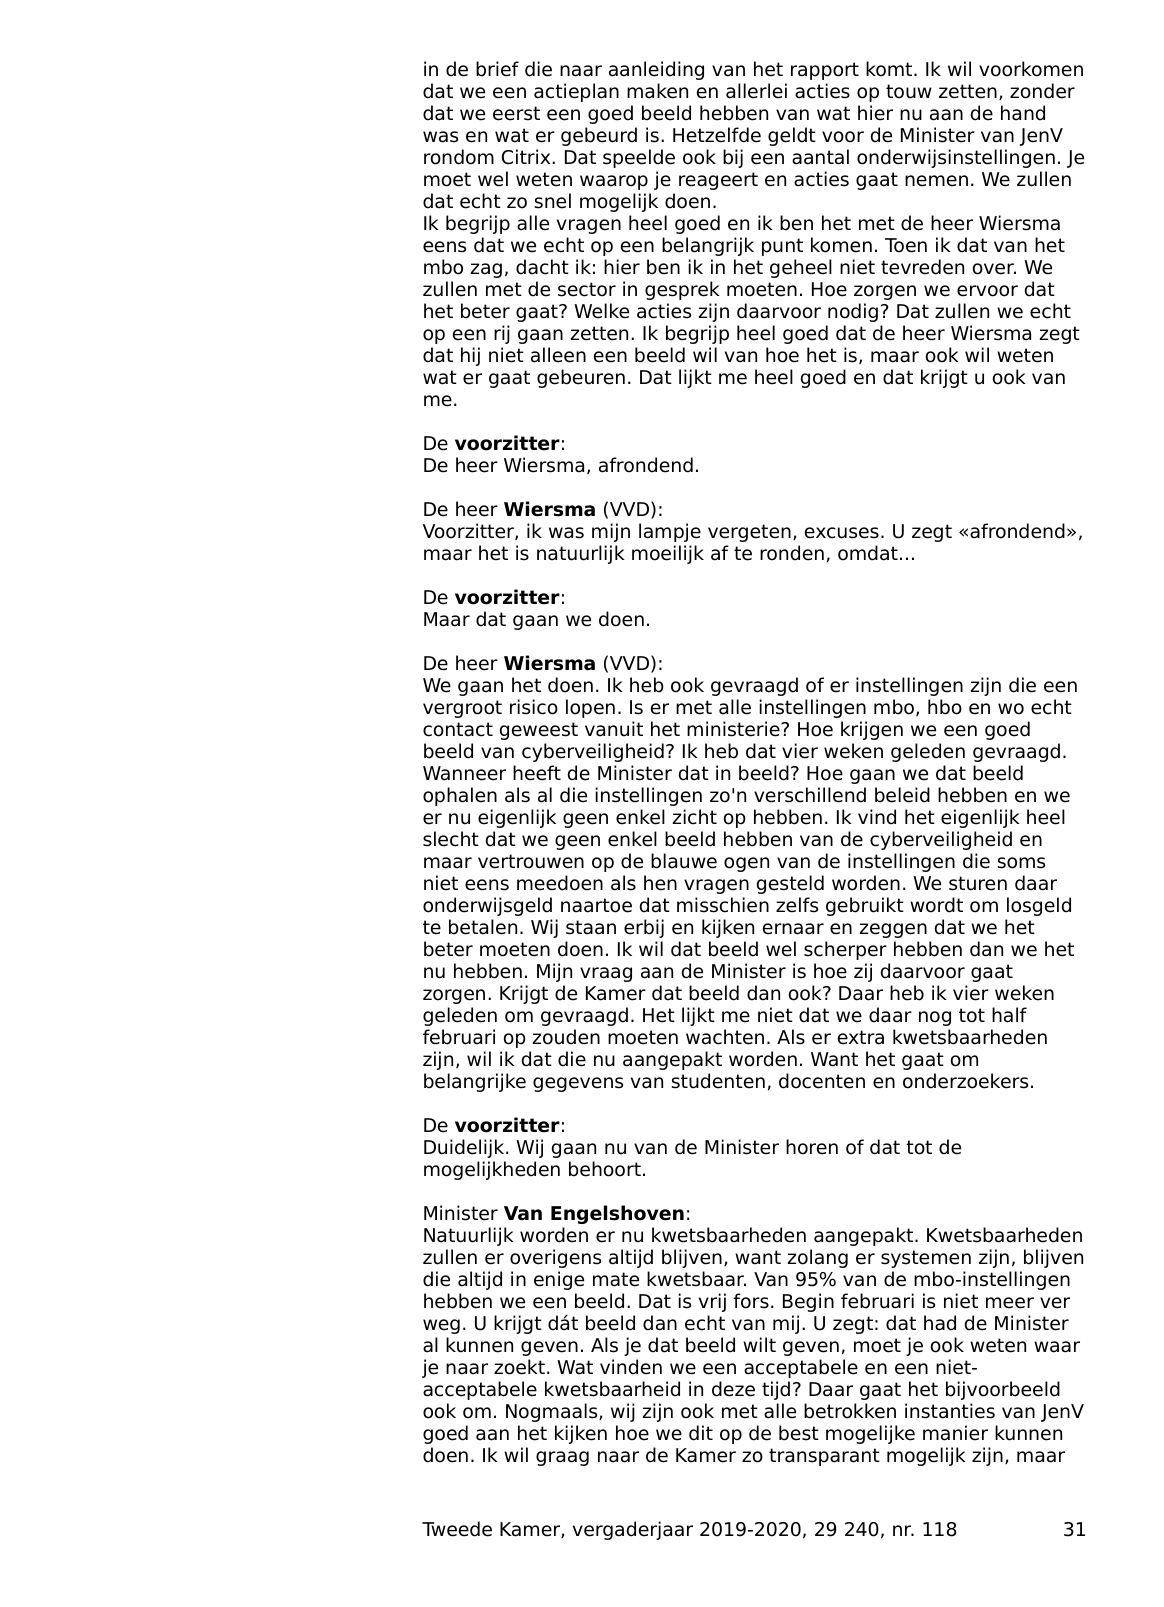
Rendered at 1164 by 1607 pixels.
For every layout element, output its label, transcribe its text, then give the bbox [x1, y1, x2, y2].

text Minister Van Engelshoven: [422, 1203, 1087, 1225]
text Natuurlijk worden er nu kwetsbaarheden aangepakt. Kwetsbaarheden zullen er overigens altijd blijven, want zolang er systemen zijn, blijven die altijd in enige mate kwetsbaar. Van 95% van de mbo-instellingen hebben we een beeld. Dat is vrij fors. Begin februari is niet meer ver weg. U krijgt dát beeld dan echt van mij. U zegt: dat had de Minister al kunnen geven. Als je dat beeld wilt geven, moet je ook weten waar je naar zoekt. Wat vinden we een acceptabele en een niet-acceptabele kwetsbaarheid in deze tijd? Daar gaat het bijvoorbeeld ook om. Nogmaals, wij zijn ook met alle betrokken instanties van JenV goed aan het kijken hoe we dit op de best mogelijke manier kunnen doen. Ik wil graag naar de Kamer zo transparant mogelijk zijn, maar [422, 1225, 1087, 1467]
text De heer Wiersma, afrondend. [422, 455, 1087, 477]
text De voorzitter: [422, 587, 1087, 609]
text Duidelijk. Wij gaan nu van de Minister horen of dat tot de mogelijkheden behoort. [422, 1137, 1087, 1181]
text Ik begrijp alle vragen heel goed en ik ben het met de heer Wiersma eens dat we echt op een belangrijk punt komen. Toen ik dat van het mbo zag, dacht ik: hier ben ik in het geheel niet tevreden over. We zullen met de sector in gesprek moeten. Hoe zorgen we ervoor dat het beter gaat? Welke acties zijn daarvoor nodig? Dat zullen we echt op een rij gaan zetten. Ik begrijp heel goed dat de heer Wiersma zegt dat hij niet alleen een beeld wil van hoe het is, maar ook wil weten wat er gaat gebeuren. Dat lijkt me heel goed en dat krijgt u ook van me. [422, 213, 1087, 411]
text We gaan het doen. Ik heb ook gevraagd of er instellingen zijn die een vergroot risico lopen. Is er met alle instellingen mbo, hbo en wo echt contact geweest vanuit het ministerie? Hoe krijgen we een goed beeld van cyberveiligheid? Ik heb dat vier weken geleden gevraagd. Wanneer heeft de Minister dat in beeld? Hoe gaan we dat beeld ophalen als al die instellingen zo'n verschillend beleid hebben en we er nu eigenlijk geen enkel zicht op hebben. Ik vind het eigenlijk heel slecht dat we geen enkel beeld hebben van de cyberveiligheid en maar vertrouwen op de blauwe ogen van de instellingen die soms niet eens meedoen als hen vragen gesteld worden. We sturen daar onderwijsgeld naartoe dat misschien zelfs gebruikt wordt om losgeld te betalen. Wij staan erbij en kijken ernaar en zeggen dat we het beter moeten doen. Ik wil dat beeld wel scherper hebben dan we het nu hebben. Mijn vraag aan de Minister is hoe zij daarvoor gaat zorgen. Krijgt de Kamer dat beeld dan ook? Daar heb ik vier weken geleden om gevraagd. Het lijkt me niet dat we daar nog tot half februari op zouden moeten wachten. Als er extra kwetsbaarheden zijn, wil ik dat die nu aangepakt worden. Want het gaat om belangrijke gegevens van studenten, docenten en onderzoekers. [422, 675, 1087, 1093]
text De heer Wiersma (VVD): [422, 499, 1087, 521]
text De voorzitter: [422, 433, 1087, 455]
text Voorzitter, ik was mijn lampje vergeten, excuses. U zegt «afrondend», maar het is natuurlijk moeilijk af te ronden, omdat... [422, 521, 1087, 565]
text De voorzitter: [422, 1115, 1087, 1137]
text in de brief die naar aanleiding van het rapport komt. Ik wil voorkomen dat we een actieplan maken en allerlei acties op touw zetten, zonder dat we eerst een goed beeld hebben van wat hier nu aan de hand was en wat er gebeurd is. Hetzelfde geldt voor de Minister van JenV rondom Citrix. Dat speelde ook bij een aantal onderwijsinstellingen. Je moet wel weten waarop je reageert en acties gaat nemen. We zullen dat echt zo snel mogelijk doen. [422, 59, 1087, 213]
text Maar dat gaan we doen. [422, 609, 1087, 631]
text De heer Wiersma (VVD): [422, 653, 1087, 675]
